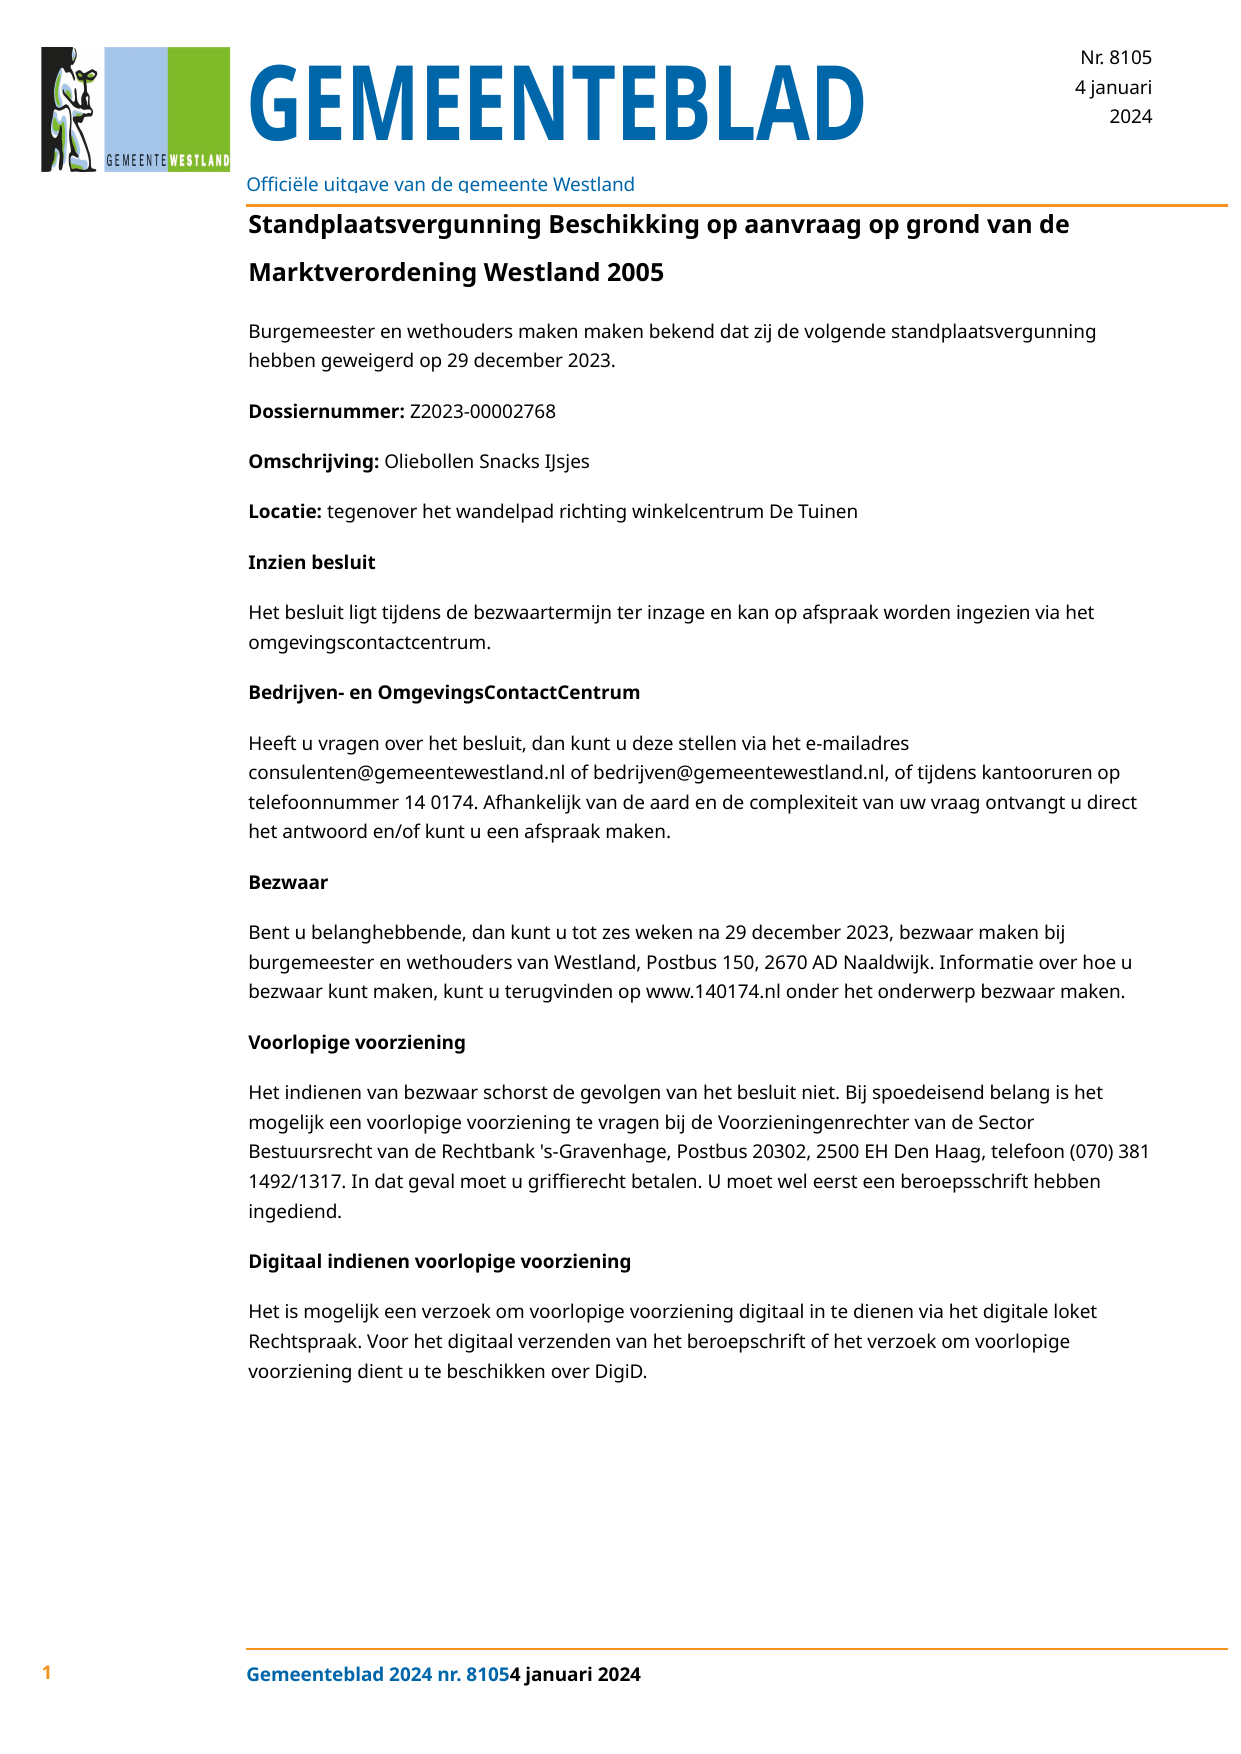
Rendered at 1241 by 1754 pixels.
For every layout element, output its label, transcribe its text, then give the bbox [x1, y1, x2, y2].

picture [41, 47, 231, 172]
text Heeft u vragen over het besluit, dan kunt u deze stellen via het e-mailadres consulenten@gemeentewestland.nl of bedrijven@gemeentewestland.nl, of tijdens kantooruren op telefoonnummer 14 0174. Afhankelijk van de aard en de complexiteit van uw vraag ontvangt u direct het antwoord en/of kunt u een afspraak maken. [248, 730, 1152, 844]
text Burgemeester en wethouders maken maken bekend dat zij de volgende standplaatsvergunning hebben geweigerd op 29 december 2023. [248, 318, 1152, 373]
text Bent u belanghebbende, dan kunt u tot zes weken na 29 december 2023, bezwaar maken bij burgemeester en wethouders van Westland, Postbus 150, 2670 AD Naaldwijk. Informatie over hoe u bezwaar kunt maken, kunt u terugvinden op www.140174.nl onder het onderwerp bezwaar maken. [248, 919, 1152, 1004]
text Digitaal indienen voorlopige voorziening [248, 1248, 1152, 1274]
text Locatie: tegenover het wandelpad richting winkelcentrum De Tuinen [248, 499, 1152, 524]
text Voorlopige voorziening [248, 1029, 1152, 1055]
text Het besluit ligt tijdens de bezwaartermijn ter inzage en kan op afspraak worden ingezien via het omgevingscontactcentrum. [248, 599, 1152, 655]
text Dossiernummer: Z2023-00002768 [248, 398, 1152, 424]
text Het is mogelijk een verzoek om voorlopige voorziening digitaal in te dienen via het digitale loket Rechtspraak. Voor het digitaal verzenden van het beroepschrift of het verzoek om voorlopige voorziening dient u te beschikken over DigiD. [248, 1299, 1152, 1384]
text Inzien besluit [248, 549, 1152, 575]
text Het indienen van bezwaar schorst de gevolgen van het besluit niet. Bij spoedeisend belang is het mogelijk een voorlopige voorziening te vragen bij de Voorzieningenrechter van de Sector Bestuursrecht van de Rechtbank 's-Gravenhage, Postbus 20302, 2500 EH Den Haag, telefoon (070) 381 1492/1317. In dat geval moet u griffierecht betalen. U moet wel eerst een beroepsschrift hebben ingediend. [248, 1079, 1152, 1224]
text Bezwaar [248, 869, 1152, 895]
text Bedrijven- en OmgevingsContactCentrum [248, 679, 1152, 705]
text Standplaatsvergunning Beschikking op aanvraag op grond van de Marktverordening Westland 2005 [248, 207, 1152, 288]
text Omschrijving: Oliebollen Snacks IJsjes [248, 448, 1152, 474]
